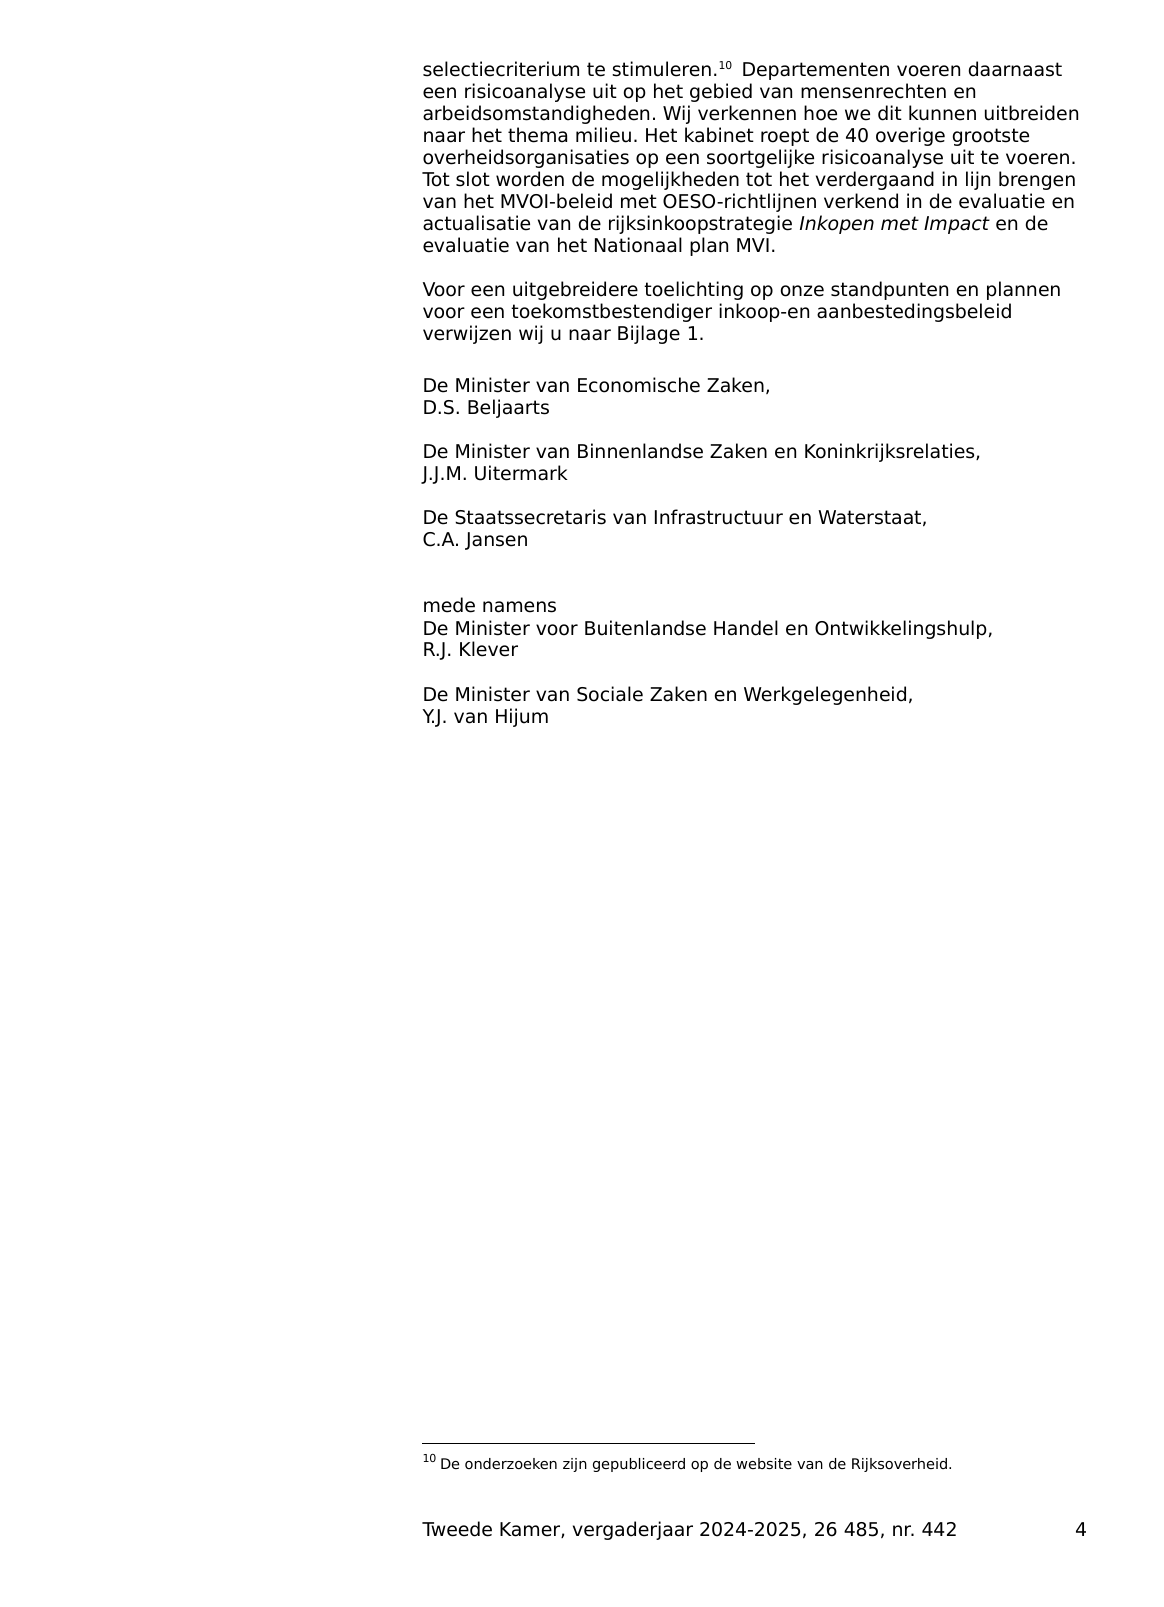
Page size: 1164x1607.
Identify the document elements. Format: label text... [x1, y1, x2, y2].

text Voor een uitgebreidere toelichting op onze standpunten en plannen voor een toekomstbestendiger inkoop-en aanbestedingsbeleid verwijzen wij u naar Bijlage 1. [422, 279, 1087, 345]
text De onderzoeken zijn gepubliceerd op de website van de Rijksoverheid. [422, 1452, 1087, 1474]
text De Minister van Economische Zaken, D.S. Beljaarts [422, 375, 1087, 419]
text mede namens De Minister voor Buitenlandse Handel en Ontwikkelingshulp, R.J. Klever [422, 573, 1087, 661]
text De Staatssecretaris van Infrastructuur en Waterstaat, C.A. Jansen [422, 507, 1087, 551]
text De Minister van Binnenlandse Zaken en Koninkrijksrelaties, J.J.M. Uitermark [422, 441, 1087, 485]
text De Minister van Sociale Zaken en Werkgelegenheid, Y.J. van Hijum [422, 683, 1087, 727]
text selectiecriterium te stimuleren. Departementen voeren daarnaast een risicoanalyse uit op het gebied van mensenrechten en arbeidsomstandigheden. Wij verkennen hoe we dit kunnen uitbreiden naar het thema milieu. Het kabinet roept de 40 overige grootste overheidsorganisaties op een soortgelijke risicoanalyse uit te voeren. Tot slot worden de mogelijkheden tot het verdergaand in lijn brengen van het MVOI-beleid met OESO-richtlijnen verkend in de evaluatie en actualisatie van de rijksinkoopstrategie Inkopen met Impact en de evaluatie van het Nationaal plan MVI. [422, 59, 1087, 257]
